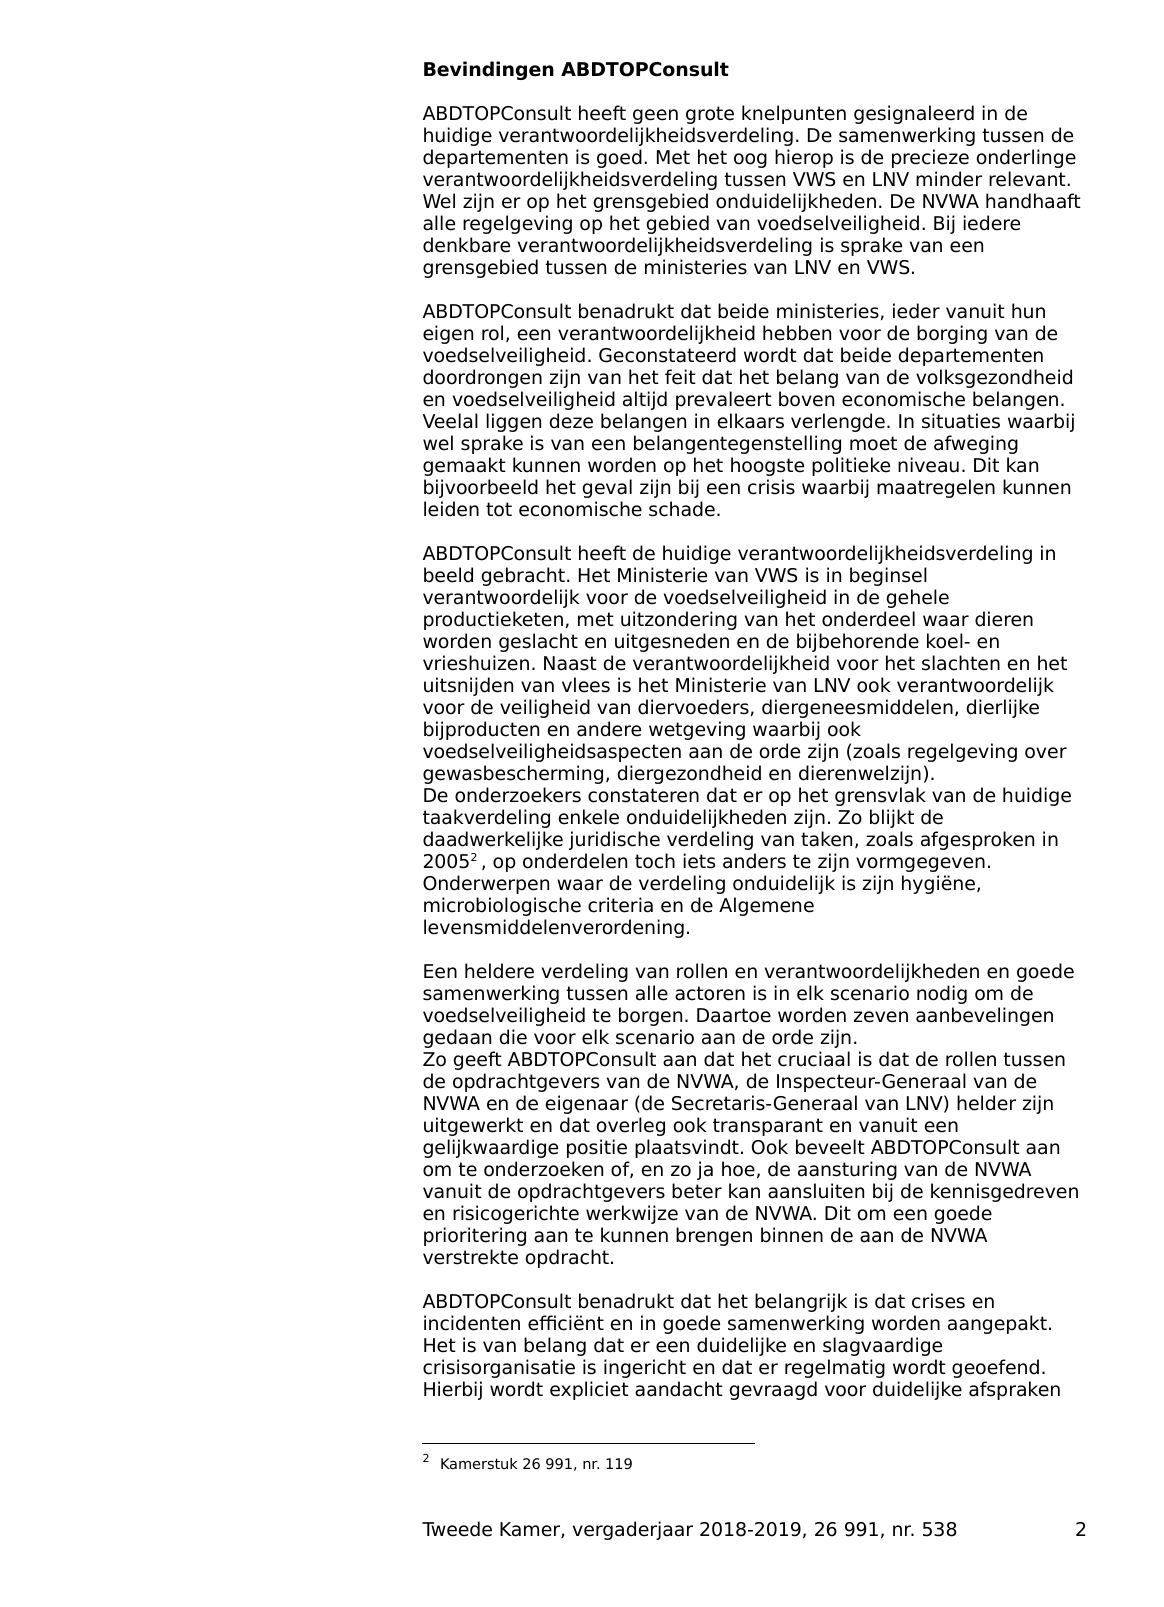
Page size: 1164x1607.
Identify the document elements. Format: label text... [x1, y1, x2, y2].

text ABDTOPConsult heeft de huidige verantwoordelijkheidsverdeling in beeld gebracht. Het Ministerie van VWS is in beginsel verantwoordelijk voor de voedselveiligheid in de gehele productieketen, met uitzondering van het onderdeel waar dieren worden geslacht en uitgesneden en de bijbehorende koel- en vrieshuizen. Naast de verantwoordelijkheid voor het slachten en het uitsnijden van vlees is het Ministerie van LNV ook verantwoordelijk voor de veiligheid van diervoeders, diergeneesmiddelen, dierlijke bijproducten en andere wetgeving waarbij ook voedselveiligheidsaspecten aan de orde zijn (zoals regelgeving over gewasbescherming, diergezondheid en dierenwelzijn). [422, 543, 1087, 785]
text De onderzoekers constateren dat er op het grensvlak van de huidige taakverdeling enkele onduidelijkheden zijn. Zo blijkt de daadwerkelijke juridische verdeling van taken, zoals afgesproken in 2005, op onderdelen toch iets anders te zijn vormgegeven. Onderwerpen waar de verdeling onduidelijk is zijn hygiëne, microbiologische criteria en de Algemene levensmiddelenverordening. [422, 785, 1087, 939]
text ABDTOPConsult benadrukt dat het belangrijk is dat crises en incidenten efficiënt en in goede samenwerking worden aangepakt. Het is van belang dat er een duidelijke en slagvaardige crisisorganisatie is ingericht en dat er regelmatig wordt geoefend. Hierbij wordt expliciet aandacht gevraagd voor duidelijke afspraken [422, 1291, 1087, 1401]
text ABDTOPConsult heeft geen grote knelpunten gesignaleerd in de huidige verantwoordelijkheidsverdeling. De samenwerking tussen de departementen is goed. Met het oog hierop is de precieze onderlinge verantwoordelijkheidsverdeling tussen VWS en LNV minder relevant. Wel zijn er op het grensgebied onduidelijkheden. De NVWA handhaaft alle regelgeving op het gebied van voedselveiligheid. Bij iedere denkbare verantwoordelijkheidsverdeling is sprake van een grensgebied tussen de ministeries van LNV en VWS. [422, 103, 1087, 279]
text Kamerstuk 26 991, nr. 119 [422, 1452, 1087, 1474]
subtitle Bevindingen ABDTOPConsult [422, 59, 1087, 81]
text ABDTOPConsult benadrukt dat beide ministeries, ieder vanuit hun eigen rol, een verantwoordelijkheid hebben voor de borging van de voedselveiligheid. Geconstateerd wordt dat beide departementen doordrongen zijn van het feit dat het belang van de volksgezondheid en voedselveiligheid altijd prevaleert boven economische belangen. Veelal liggen deze belangen in elkaars verlengde. In situaties waarbij wel sprake is van een belangentegenstelling moet de afweging gemaakt kunnen worden op het hoogste politieke niveau. Dit kan bijvoorbeeld het geval zijn bij een crisis waarbij maatregelen kunnen leiden tot economische schade. [422, 301, 1087, 521]
text Een heldere verdeling van rollen en verantwoordelijkheden en goede samenwerking tussen alle actoren is in elk scenario nodig om de voedselveiligheid te borgen. Daartoe worden zeven aanbevelingen gedaan die voor elk scenario aan de orde zijn. [422, 961, 1087, 1049]
text Zo geeft ABDTOPConsult aan dat het cruciaal is dat de rollen tussen de opdrachtgevers van de NVWA, de Inspecteur-Generaal van de NVWA en de eigenaar (de Secretaris-Generaal van LNV) helder zijn uitgewerkt en dat overleg ook transparant en vanuit een gelijkwaardige positie plaatsvindt. Ook beveelt ABDTOPConsult aan om te onderzoeken of, en zo ja hoe, de aansturing van de NVWA vanuit de opdrachtgevers beter kan aansluiten bij de kennisgedreven en risicogerichte werkwijze van de NVWA. Dit om een goede prioritering aan te kunnen brengen binnen de aan de NVWA verstrekte opdracht. [422, 1049, 1087, 1269]
